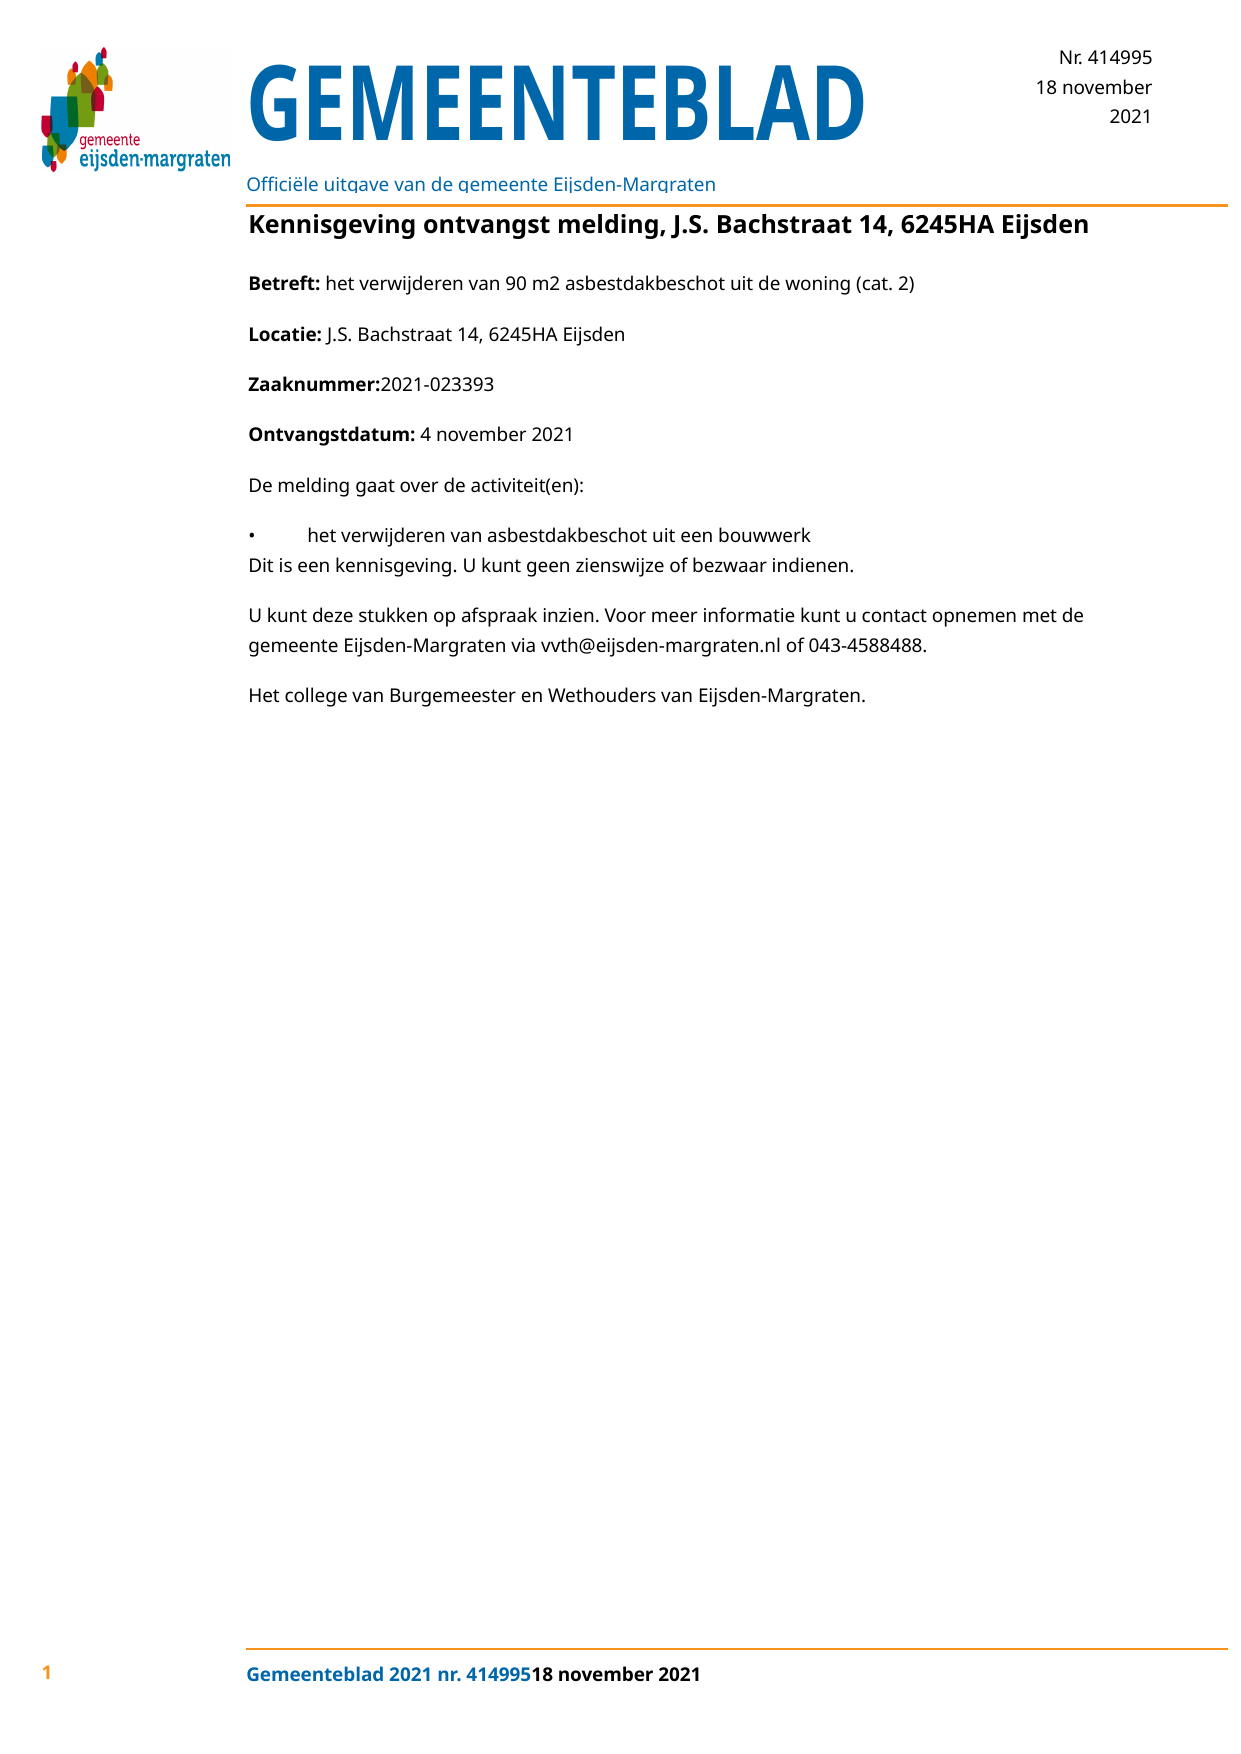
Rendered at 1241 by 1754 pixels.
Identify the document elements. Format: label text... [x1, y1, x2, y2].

text Zaaknummer:2021-023393 [248, 371, 1152, 397]
text De melding gaat over de activiteit(en): [248, 472, 1152, 498]
text Ontvangstdatum: 4 november 2021 [248, 422, 1152, 447]
list het verwijderen van asbestdakbeschot uit een bouwwerk [248, 522, 1152, 548]
picture [41, 47, 231, 172]
text Betreft: het verwijderen van 90 m2 asbestdakbeschot uit de woning (cat. 2) [248, 270, 1152, 296]
text Dit is een kennisgeving. U kunt geen zienswijze of bezwaar indienen. [248, 552, 1152, 578]
text Het college van Burgemeester en Wethouders van Eijsden-Margraten. [248, 682, 1152, 708]
text Locatie: J.S. Bachstraat 14, 6245HA Eijsden [248, 321, 1152, 346]
text Kennisgeving ontvangst melding, J.S. Bachstraat 14, 6245HA Eijsden [248, 207, 1152, 241]
text U kunt deze stukken op afspraak inzien. Voor meer informatie kunt u contact opnemen met de gemeente Eijsden-Margraten via vvth@eijsden-margraten.nl of 043-4588488. [248, 602, 1152, 658]
